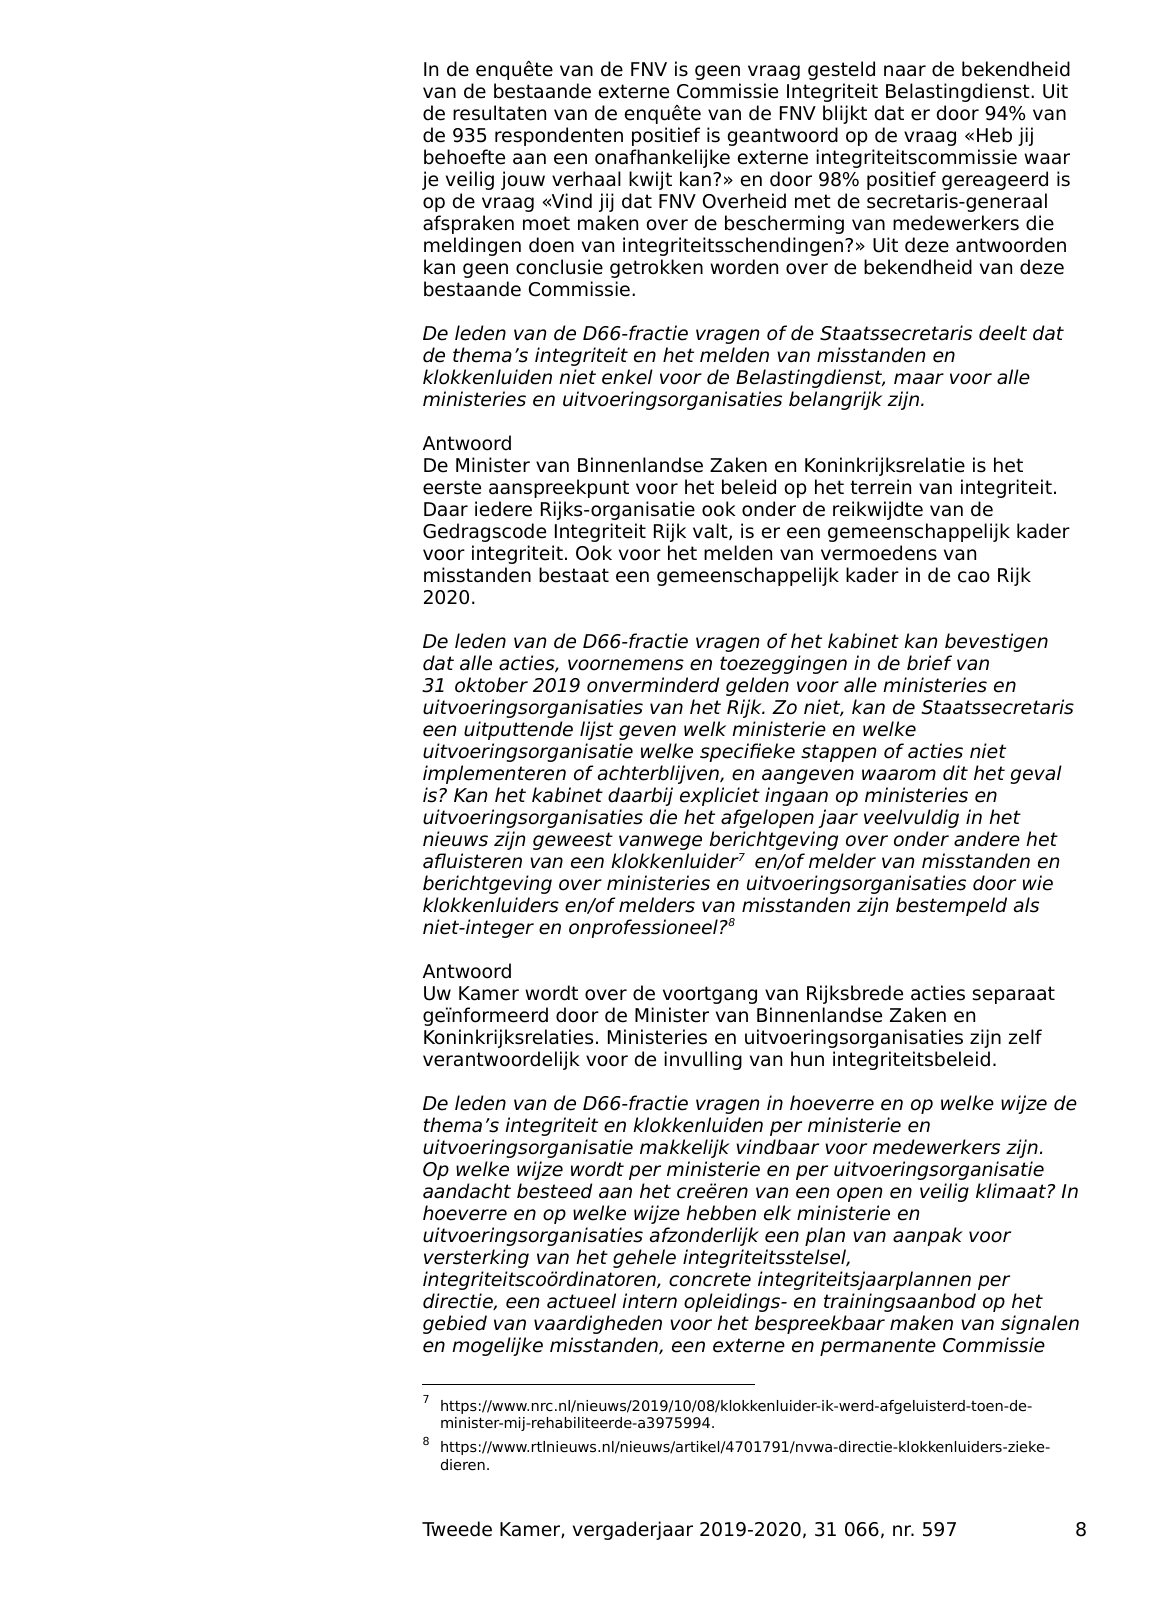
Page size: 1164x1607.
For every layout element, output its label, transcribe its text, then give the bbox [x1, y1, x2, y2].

text In de enquête van de FNV is geen vraag gesteld naar de bekendheid van de bestaande externe Commissie Integriteit Belastingdienst. Uit de resultaten van de enquête van de FNV blijkt dat er door 94% van de 935 respondenten positief is geantwoord op de vraag «Heb jij behoefte aan een onafhankelijke externe integriteitscommissie waar je veilig jouw verhaal kwijt kan?» en door 98% positief gereageerd is op de vraag «Vind jij dat FNV Overheid met de secretaris-generaal afspraken moet maken over de bescherming van medewerkers die meldingen doen van integriteitsschendingen?» Uit deze antwoorden kan geen conclusie getrokken worden over de bekendheid van deze bestaande Commissie. [422, 59, 1087, 301]
text De leden van de D66-fractie vragen of het kabinet kan bevestigen dat alle acties, voornemens en toezeggingen in de brief van 31 oktober 2019 onverminderd gelden voor alle ministeries en uitvoeringsorganisaties van het Rijk. Zo niet, kan de Staatssecretaris een uitputtende lijst geven welk ministerie en welke uitvoeringsorganisatie welke specifieke stappen of acties niet implementeren of achterblijven, en aangeven waarom dit het geval is? Kan het kabinet daarbij expliciet ingaan op ministeries en uitvoeringsorganisaties die het afgelopen jaar veelvuldig in het nieuws zijn geweest vanwege berichtgeving over onder andere het afluisteren van een klokkenluider en/of melder van misstanden en berichtgeving over ministeries en uitvoeringsorganisaties door wie klokkenluiders en/of melders van misstanden zijn bestempeld als niet-integer en onprofessioneel? [422, 631, 1087, 939]
text Antwoord [422, 433, 1087, 455]
text Uw Kamer wordt over de voortgang van Rijksbrede acties separaat geïnformeerd door de Minister van Binnenlandse Zaken en Koninkrijksrelaties. Ministeries en uitvoeringsorganisaties zijn zelf verantwoordelijk voor de invulling van hun integriteitsbeleid. [422, 983, 1087, 1071]
text De leden van de D66-fractie vragen of de Staatssecretaris deelt dat de thema’s integriteit en het melden van misstanden en klokkenluiden niet enkel voor de Belastingdienst, maar voor alle ministeries en uitvoeringsorganisaties belangrijk zijn. [422, 323, 1087, 411]
text De leden van de D66-fractie vragen in hoeverre en op welke wijze de thema’s integriteit en klokkenluiden per ministerie en uitvoeringsorganisatie makkelijk vindbaar voor medewerkers zijn. [422, 1093, 1087, 1159]
text Op welke wijze wordt per ministerie en per uitvoeringsorganisatie aandacht besteed aan het creëren van een open en veilig klimaat? In hoeverre en op welke wijze hebben elk ministerie en uitvoeringsorganisaties afzonderlijk een plan van aanpak voor versterking van het gehele integriteitsstelsel, integriteitscoördinatoren, concrete integriteitsjaarplannen per directie, een actueel intern opleidings- en trainingsaanbod op het gebied van vaardigheden voor het bespreekbaar maken van signalen en mogelijke misstanden, een externe en permanente Commissie [422, 1159, 1087, 1357]
text Antwoord [422, 961, 1087, 983]
text De Minister van Binnenlandse Zaken en Koninkrijksrelatie is het eerste aanspreekpunt voor het beleid op het terrein van integriteit. Daar iedere Rijks-organisatie ook onder de reikwijdte van de Gedragscode Integriteit Rijk valt, is er een gemeenschappelijk kader voor integriteit. Ook voor het melden van vermoedens van misstanden bestaat een gemeenschappelijk kader in de cao Rijk 2020. [422, 455, 1087, 609]
text https://www.nrc.nl/nieuws/2019/10/08/klokkenluider-ik-werd-afgeluisterd-toen-de-minister-mij-rehabiliteerde-a3975994. [422, 1393, 1087, 1432]
text https://www.rtlnieuws.nl/nieuws/artikel/4701791/nvwa-directie-klokkenluiders-zieke-dieren. [422, 1435, 1087, 1474]
